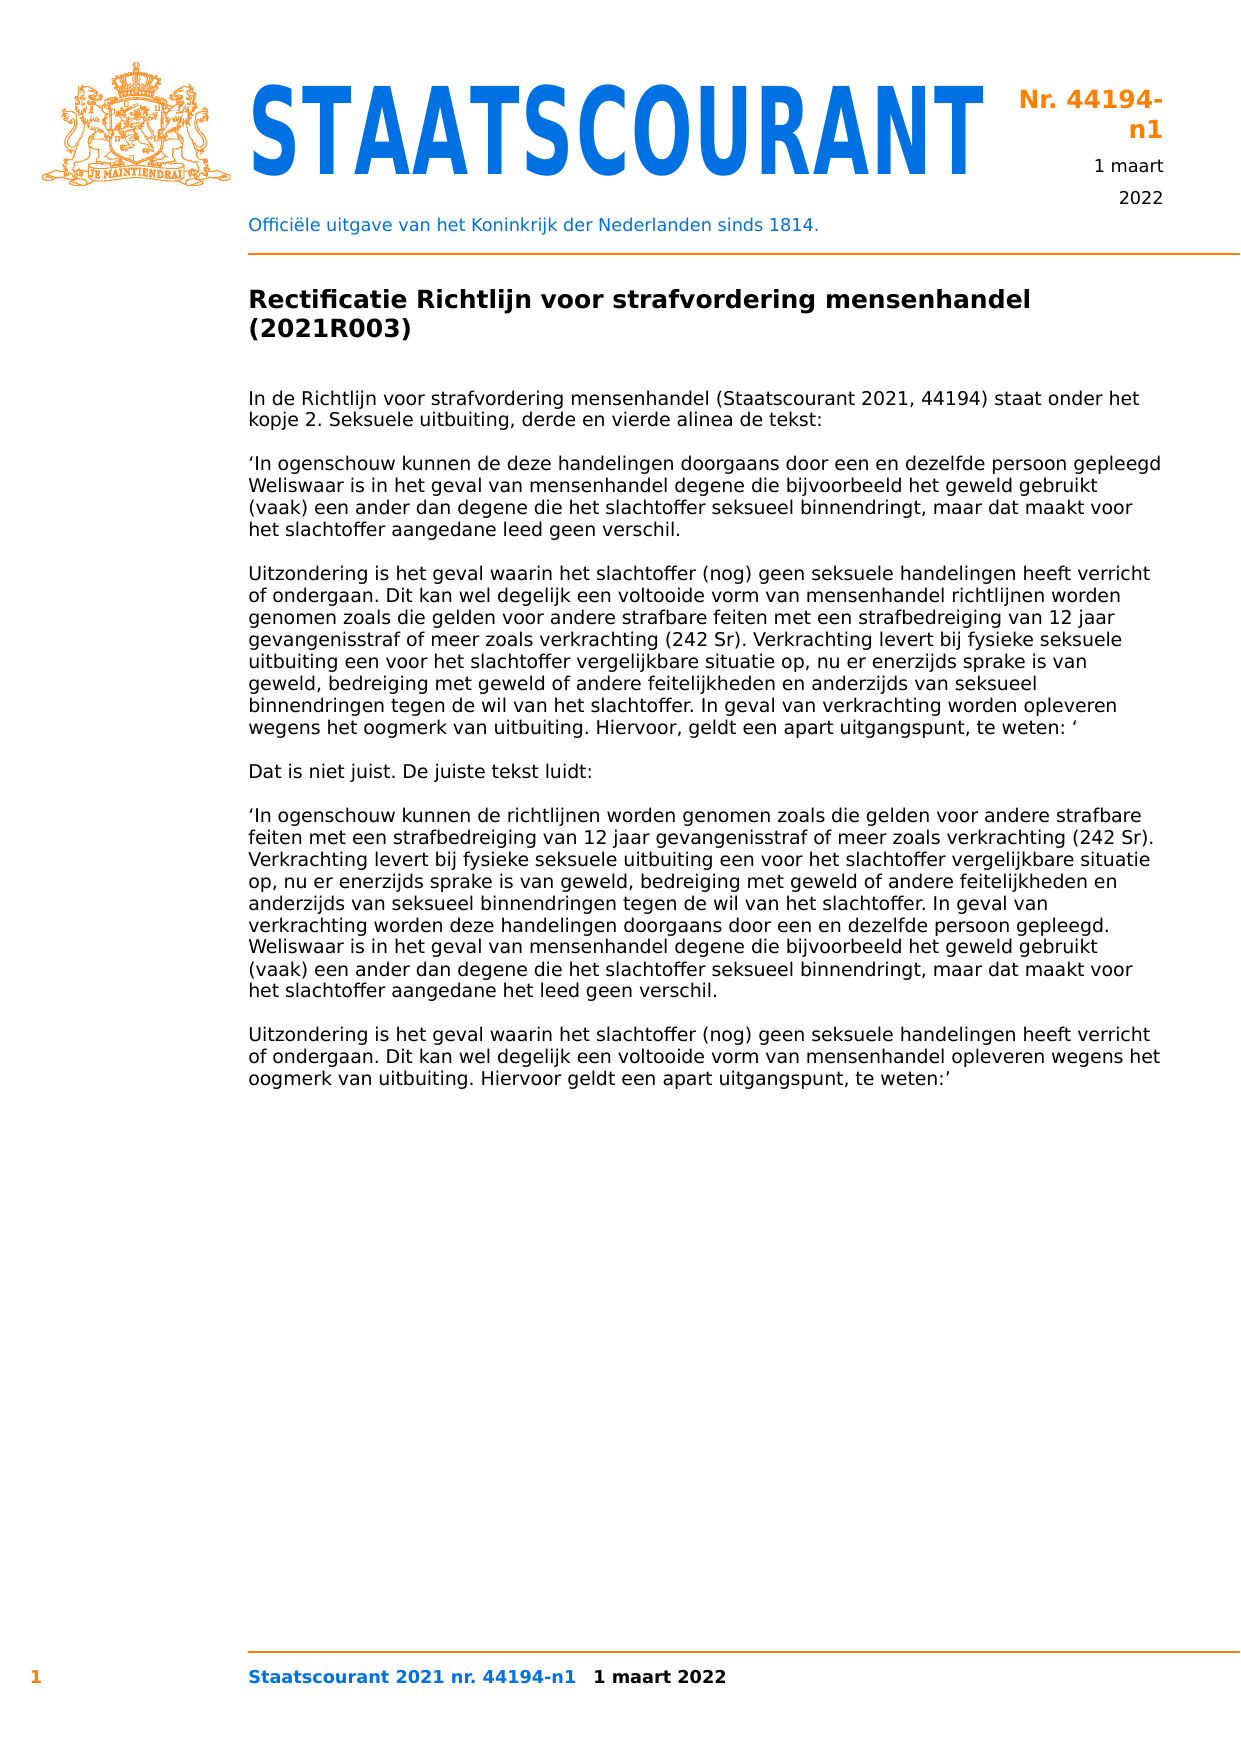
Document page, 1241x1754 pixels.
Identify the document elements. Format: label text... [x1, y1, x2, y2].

text Uitzondering is het geval waarin het slachtoffer (nog) geen seksuele handelingen heeft verricht of ondergaan. Dit kan wel degelijk een voltooide vorm van mensenhandel opleveren wegens het oogmerk van uitbuiting. Hiervoor geldt een apart uitgangspunt, te weten:’ [248, 1024, 1163, 1090]
table_header Nr. 44194-n1 [998, 62, 1240, 150]
subtitle Rectificatie Richtlijn voor strafvordering mensenhandel (2021R003) [248, 285, 1163, 344]
text ‘In ogenschouw kunnen de deze handelingen doorgaans door een en dezelfde persoon gepleegd Weliswaar is in het geval van mensenhandel degene die bijvoorbeeld het geweld gebruikt (vaak) een ander dan degene die het slachtoffer seksueel binnendringt, maar dat maakt voor het slachtoffer aangedane leed geen verschil. [248, 453, 1163, 541]
table_header STAATSCOURANT [248, 62, 998, 215]
text Uitzondering is het geval waarin het slachtoffer (nog) geen seksuele handelingen heeft verricht of ondergaan. Dit kan wel degelijk een voltooide vorm van mensenhandel richtlijnen worden genomen zoals die gelden voor andere strafbare feiten met een strafbedreiging van 12 jaar gevangenisstraf of meer zoals verkrachting (242 Sr). Verkrachting levert bij fysieke seksuele uitbuiting een voor het slachtoffer vergelijkbare situatie op, nu er enerzijds sprake is van geweld, bedreiging met geweld of andere feitelijkheden en anderzijds van seksueel binnendringen tegen de wil van het slachtoffer. In geval van verkrachting worden opleveren wegens het oogmerk van uitbuiting. Hiervoor, geldt een apart uitgangspunt, te weten: ‘ [248, 563, 1163, 739]
table_cell 2022 [998, 183, 1240, 215]
picture [41, 62, 231, 186]
table_cell 1 maart [998, 150, 1240, 182]
table_header [25, 62, 248, 253]
text In de Richtlijn voor strafvordering mensenhandel (Staatscourant 2021, 44194) staat onder het kopje 2. Seksuele uitbuiting, derde en vierde alinea de tekst: [248, 387, 1163, 431]
table_cell Officiële uitgave van het Koninkrijk der Nederlanden sinds 1814. [248, 215, 1240, 253]
text ‘In ogenschouw kunnen de richtlijnen worden genomen zoals die gelden voor andere strafbare feiten met een strafbedreiging van 12 jaar gevangenisstraf of meer zoals verkrachting (242 Sr). Verkrachting levert bij fysieke seksuele uitbuiting een voor het slachtoffer vergelijkbare situatie op, nu er enerzijds sprake is van geweld, bedreiging met geweld of andere feitelijkheden en anderzijds van seksueel binnendringen tegen de wil van het slachtoffer. In geval van verkrachting worden deze handelingen doorgaans door een en dezelfde persoon gepleegd. Weliswaar is in het geval van mensenhandel degene die bijvoorbeeld het geweld gebruikt (vaak) een ander dan degene die het slachtoffer seksueel binnendringt, maar dat maakt voor het slachtoffer aangedane het leed geen verschil. [248, 804, 1163, 1002]
text Dat is niet juist. De juiste tekst luidt: [248, 761, 1163, 783]
